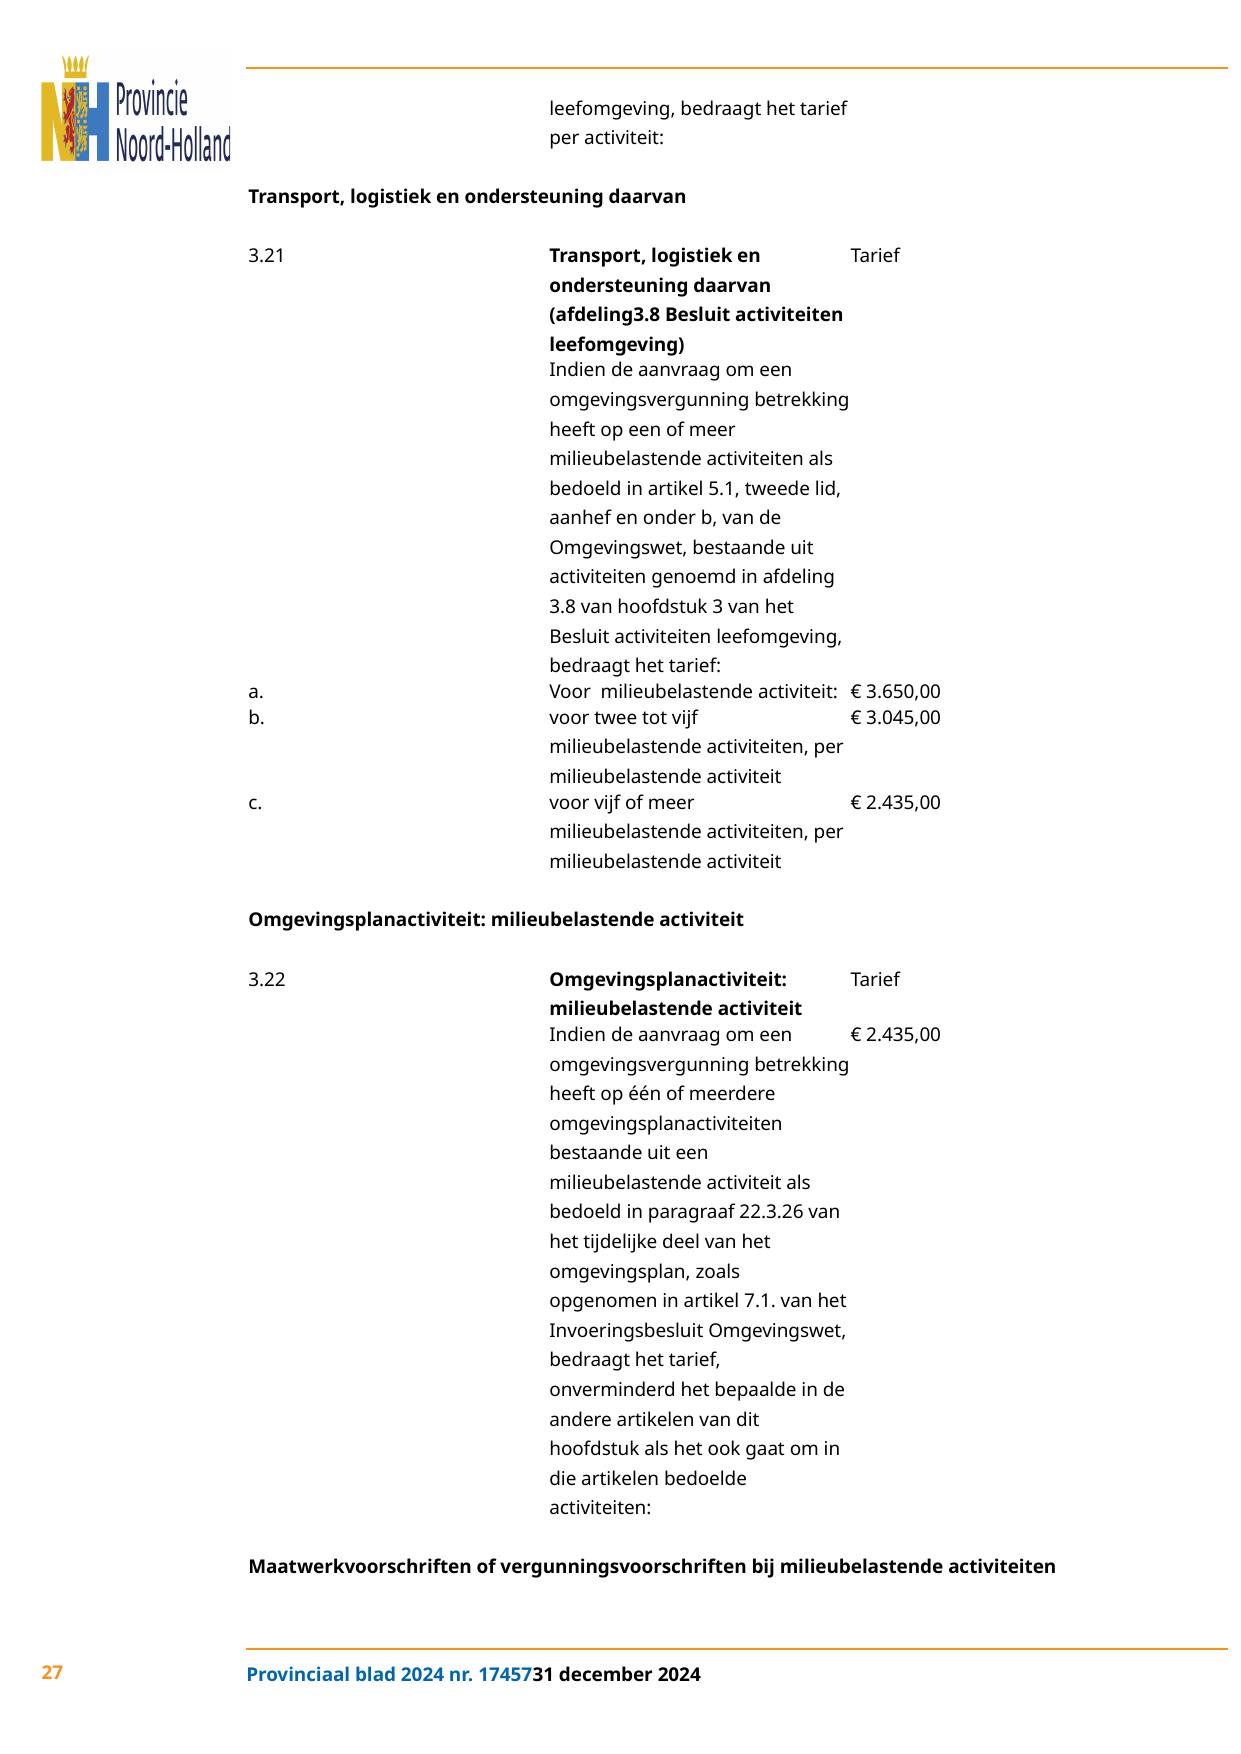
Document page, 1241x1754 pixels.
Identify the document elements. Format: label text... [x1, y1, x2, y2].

picture [41, 47, 231, 172]
table_cell Voor milieubelastende activiteit: [549, 678, 850, 704]
text Omgevingsplanactiviteit: milieubelastende activiteit [248, 907, 1152, 932]
table_cell [248, 357, 549, 678]
table_cell b. [248, 704, 549, 789]
text Maatwerkvoorschriften of vergunningsvoorschriften bij milieubelastende activiteiten [248, 1553, 1152, 1579]
table_header 3.22 [248, 966, 549, 1021]
table_cell € 2.435,00 [850, 789, 1152, 874]
text Transport, logistiek en ondersteuning daarvan [248, 183, 1152, 209]
table_cell € 3.045,00 [850, 704, 1152, 789]
table_cell a. [248, 678, 549, 704]
table_header Transport, logistiek en ondersteuning daarvan (afdeling3.8 Besluit activiteiten leefomgeving) [549, 242, 850, 357]
table_cell c. [248, 789, 549, 874]
table_cell [248, 95, 549, 150]
table_cell [850, 357, 1152, 678]
table_header Omgevingsplanactiviteit: milieubelastende activiteit [549, 966, 850, 1021]
table_cell € 3.650,00 [850, 678, 1152, 704]
table_cell Indien de aanvraag om een omgevingsvergunning betrekking heeft op één of meerdere omgevingsplanactiviteiten bestaande uit een milieubelastende activiteit als bedoeld in paragraaf 22.3.26 van het tijdelijke deel van het omgevingsplan, zoals opgenomen in artikel 7.1. van het Invoeringsbesluit Omgevingswet, bedraagt het tarief, onverminderd het bepaalde in de andere artikelen van dit hoofdstuk als het ook gaat om in die artikelen bedoelde activiteiten: [549, 1021, 850, 1520]
table_cell € 2.435,00 [850, 1021, 1152, 1520]
table_cell Indien de aanvraag om een omgevingsvergunning betrekking heeft op een of meer milieubelastende activiteiten als bedoeld in artikel 5.1, tweede lid, aanhef en onder b, van de Omgevingswet, bestaande uit activiteiten genoemd in afdeling 3.8 van hoofdstuk 3 van het Besluit activiteiten leefomgeving, bedraagt het tarief: [549, 357, 850, 678]
table_header Tarief [850, 242, 1152, 357]
table_cell leefomgeving, bedraagt het tarief per activiteit: [549, 95, 850, 150]
table_header Tarief [850, 966, 1152, 1021]
table_cell voor twee tot vijf milieubelastende activiteiten, per milieubelastende activiteit [549, 704, 850, 789]
table_cell [248, 1021, 549, 1520]
table_cell [850, 95, 1152, 150]
table_header 3.21 [248, 242, 549, 357]
table_cell voor vijf of meer milieubelastende activiteiten, per milieubelastende activiteit [549, 789, 850, 874]
